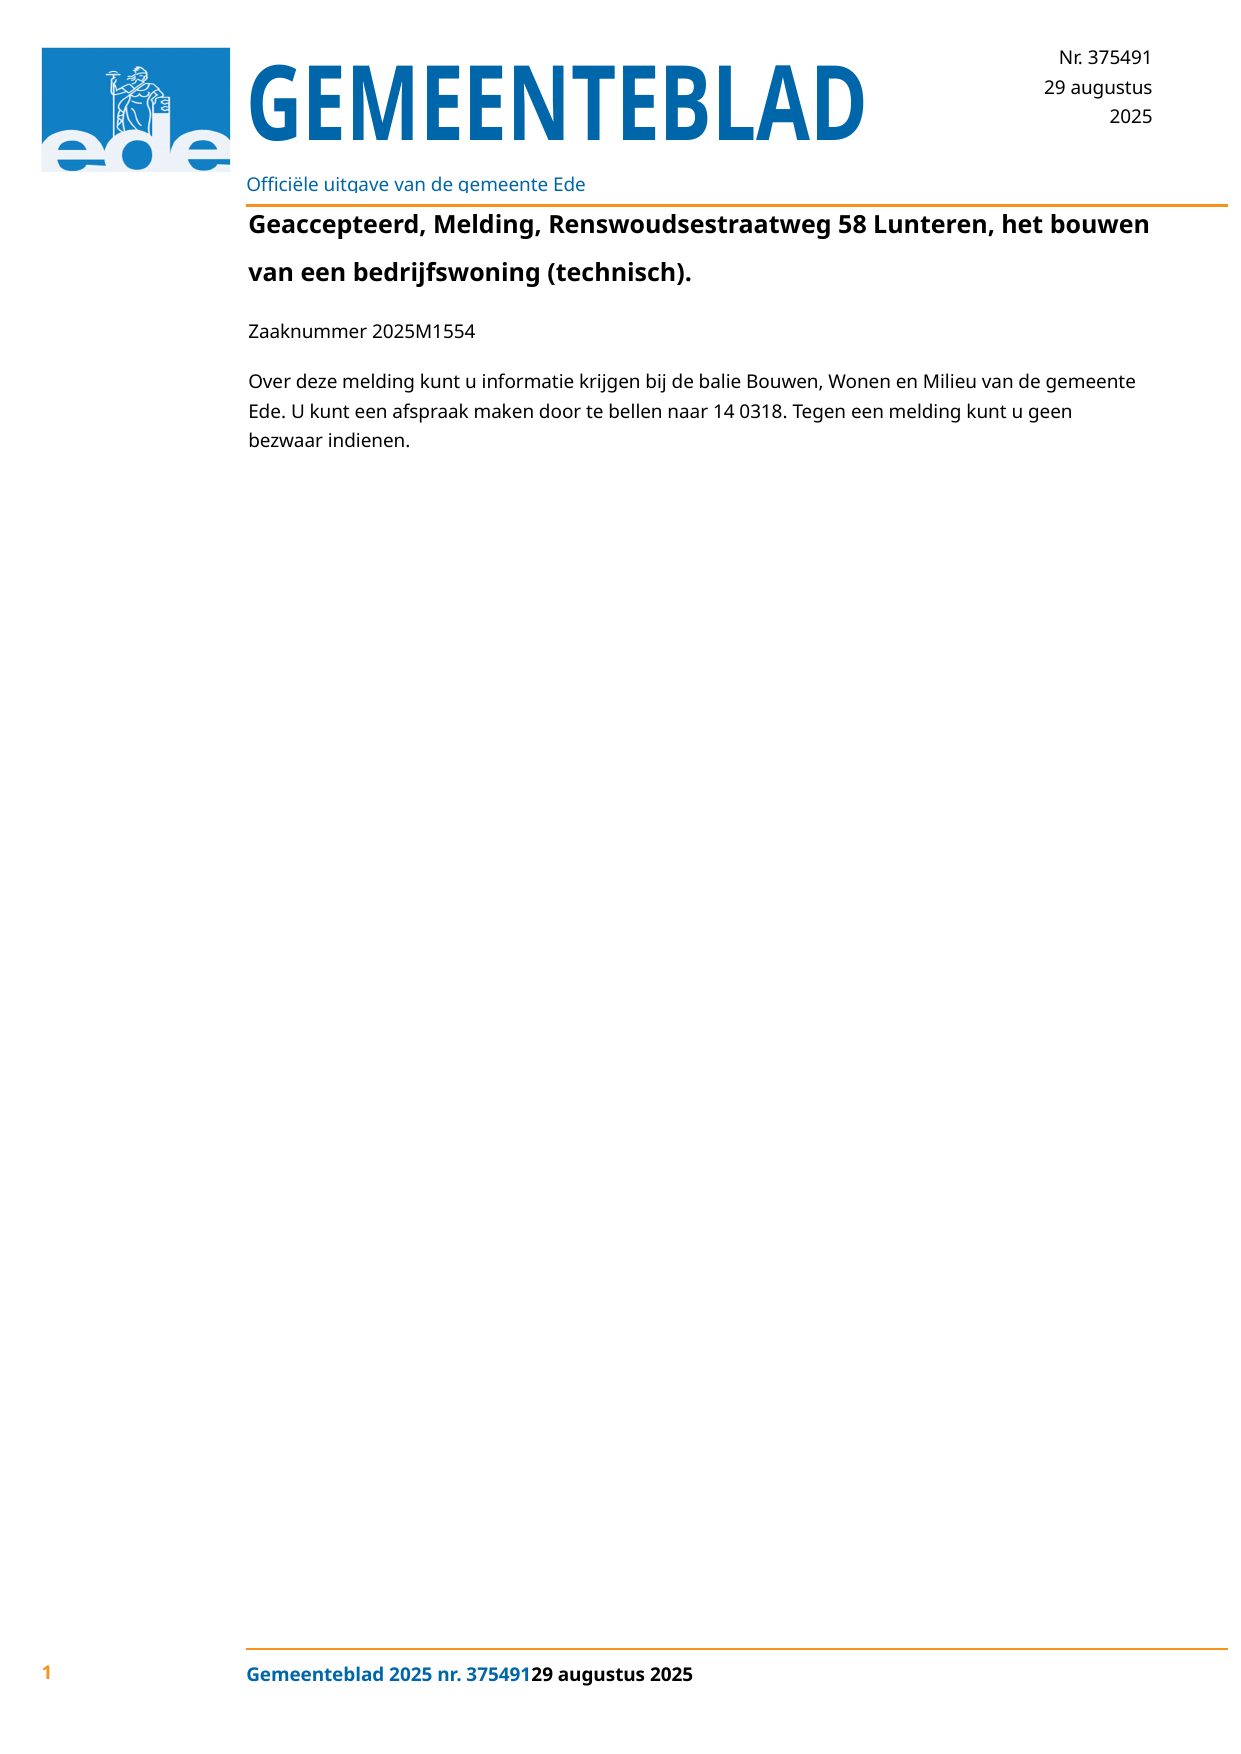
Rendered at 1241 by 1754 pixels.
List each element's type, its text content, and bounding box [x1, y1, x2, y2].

picture [41, 47, 231, 172]
text Geaccepteerd, Melding, Renswoudsestraatweg 58 Lunteren, het bouwen van een bedrijfswoning (technisch). [248, 207, 1152, 288]
text Zaaknummer 2025M1554 [248, 318, 1152, 344]
text Over deze melding kunt u informatie krijgen bij de balie Bouwen, Wonen en Milieu van de gemeente Ede. U kunt een afspraak maken door te bellen naar 14 0318. Tegen een melding kunt u geen bezwaar indienen. [248, 368, 1152, 453]
